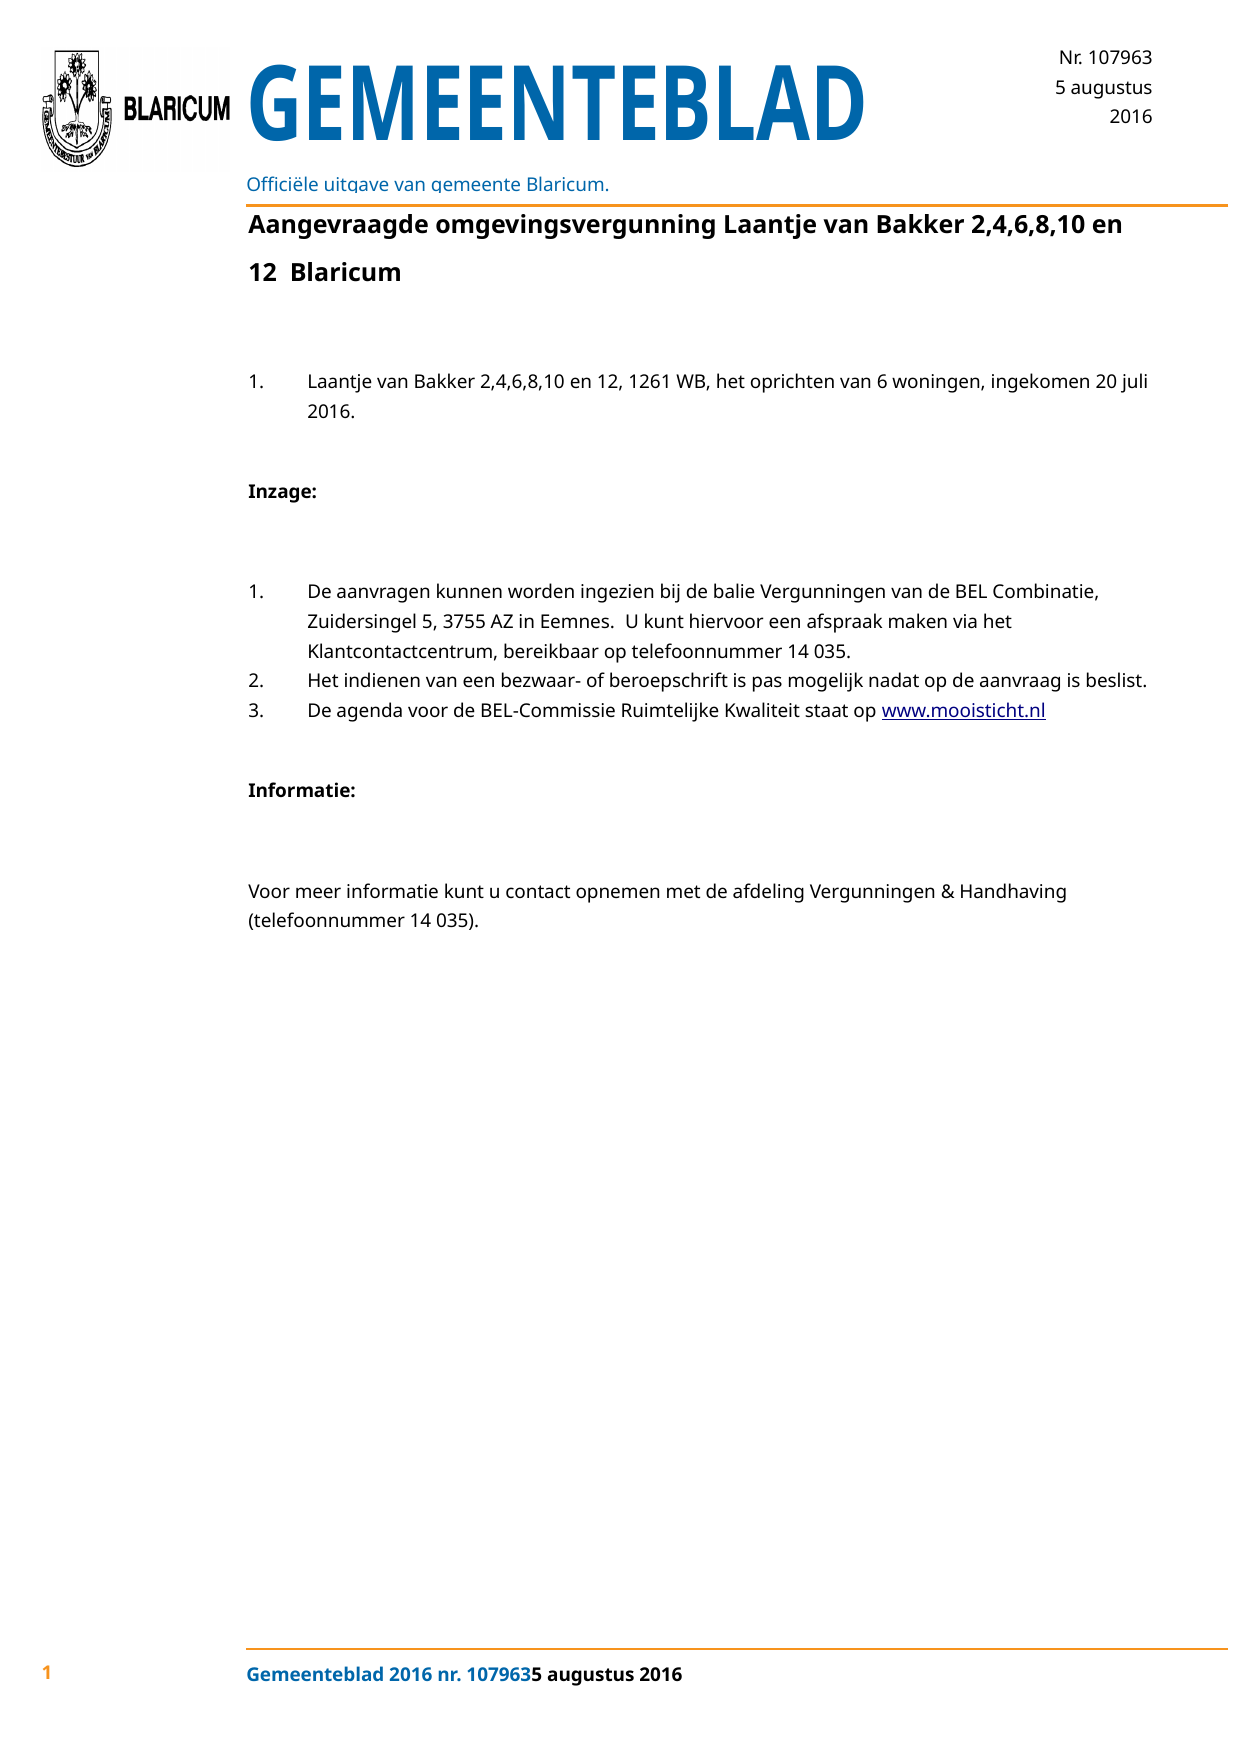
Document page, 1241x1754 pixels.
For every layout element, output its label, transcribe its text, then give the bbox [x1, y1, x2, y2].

list Laantje van Bakker 2,4,6,8,10 en 12, 1261 WB, het oprichten van 6 woningen, ingekomen 20 juli 2016. [248, 368, 1152, 424]
text Voor meer informatie kunt u contact opnemen met de afdeling Vergunningen & Handhaving (telefoonnummer 14 035). [248, 878, 1152, 933]
picture [41, 47, 231, 172]
text Informatie: [248, 777, 1152, 803]
list De aanvragen kunnen worden ingezien bij de balie Vergunningen van de BEL Combinatie, Zuidersingel 5, 3755 AZ in Eemnes. U kunt hiervoor een afspraak maken via het Klantcontactcentrum, bereikbaar op telefoonnummer 14 035. [248, 579, 1152, 664]
list De agenda voor de BEL-Commissie Ruimtelijke Kwaliteit staat op www.mooisticht.nl [248, 697, 1152, 723]
list Het indienen van een bezwaar- of beroepschrift is pas mogelijk nadat op de aanvraag is beslist. [248, 667, 1152, 693]
text Inzage: [248, 478, 1152, 504]
text Aangevraagde omgevingsvergunning Laantje van Bakker 2,4,6,8,10 en 12 Blaricum [248, 207, 1152, 288]
